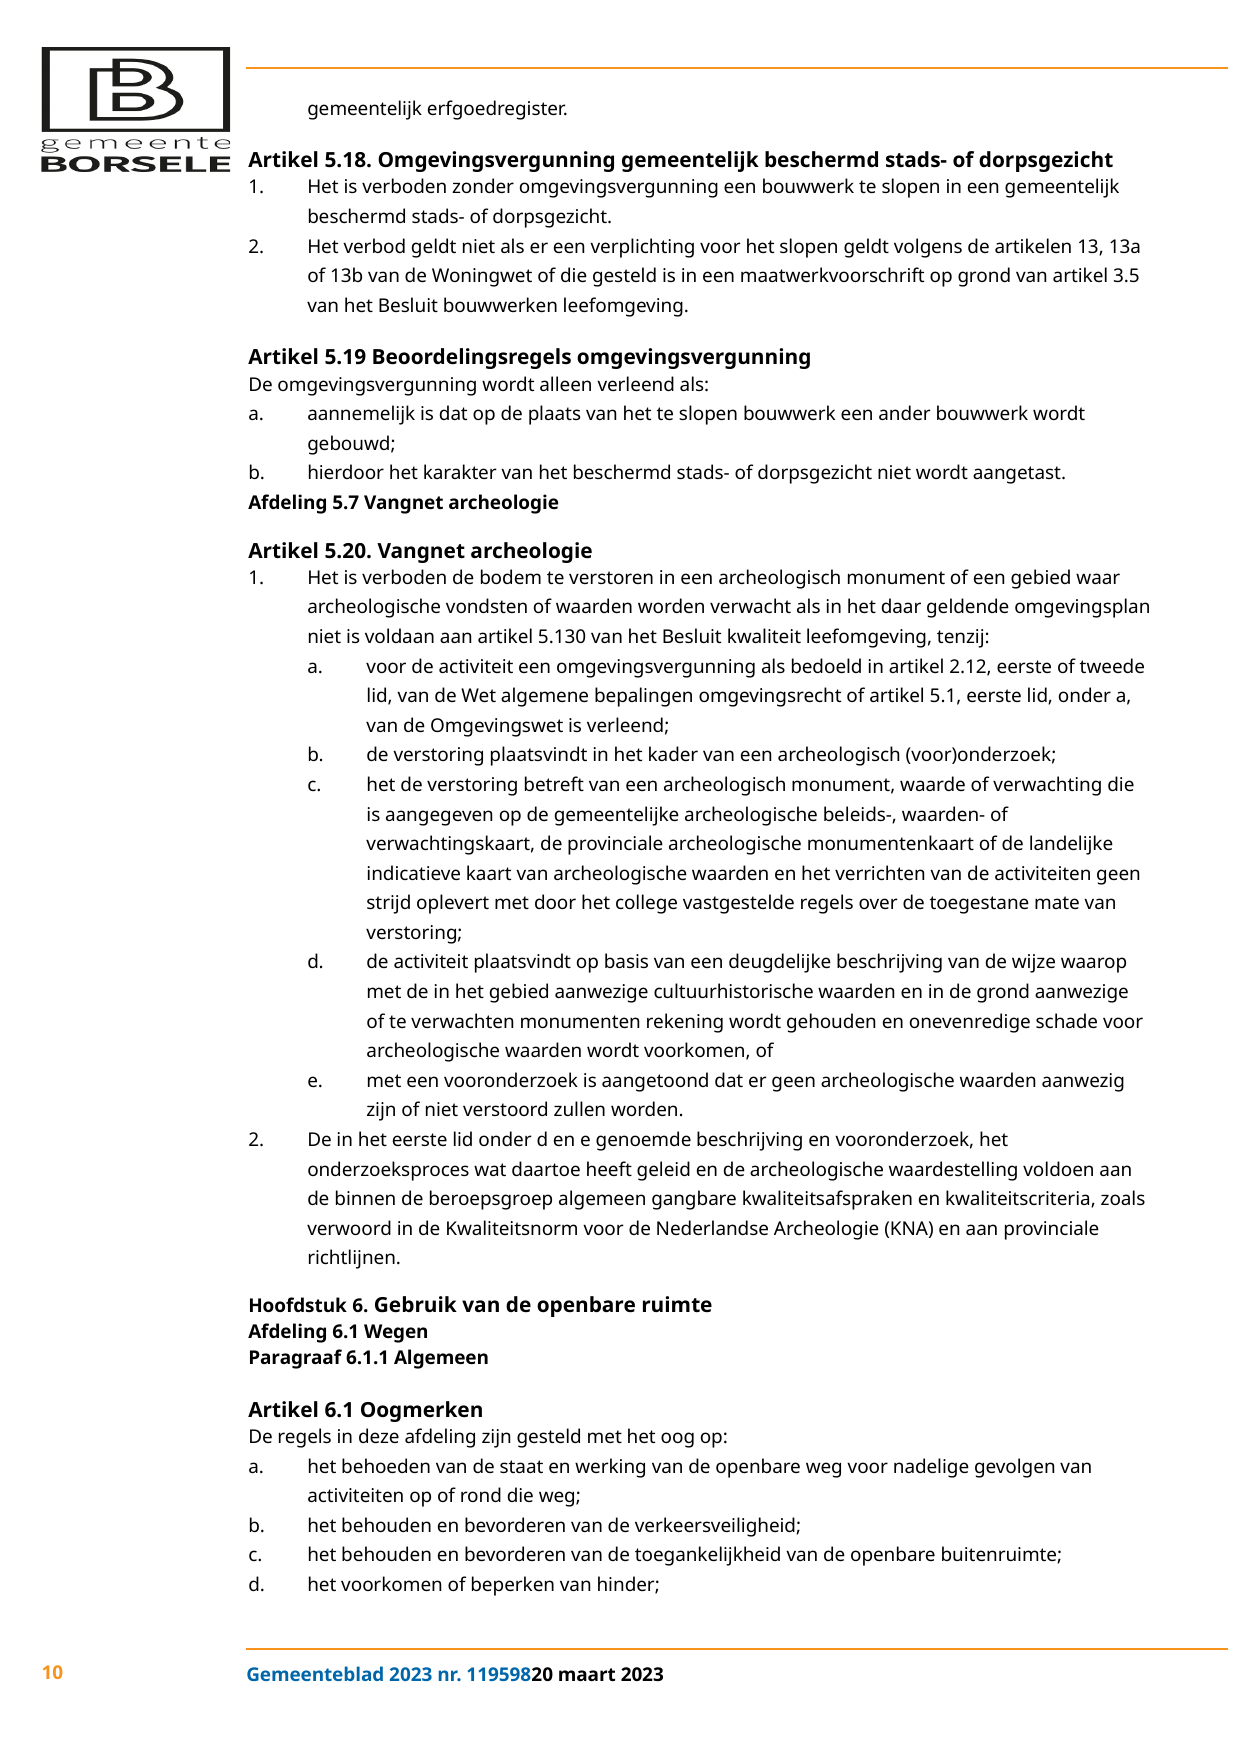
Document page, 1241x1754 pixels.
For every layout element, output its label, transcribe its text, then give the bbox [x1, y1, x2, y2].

list De in het eerste lid onder d en e genoemde beschrijving en vooronderzoek, het onderzoeksproces wat daartoe heeft geleid en de archeologische waardestelling voldoen aan de binnen de beroepsgroep algemeen gangbare kwaliteitsafspraken en kwaliteitscriteria, zoals verwoord in de Kwaliteitsnorm voor de Nederlandse Archeologie (KNA) en aan provinciale richtlijnen. [248, 1126, 1152, 1270]
list het voorkomen of beperken van hinder; [248, 1571, 1152, 1597]
list het de verstoring betreft van een archeologisch monument, waarde of verwachting die is aangegeven op de gemeentelijke archeologische beleids-, waarden- of verwachtingskaart, de provinciale archeologische monumentenkaart of de landelijke indicatieve kaart van archeologische waarden en het verrichten van de activiteiten geen strijd oplevert met door het college vastgestelde regels over de toegestane mate van verstoring; [307, 771, 1152, 945]
list hierdoor het karakter van het beschermd stads- of dorpsgezicht niet wordt aangetast. [248, 459, 1152, 485]
text Afdeling 6.1 Wegen [248, 1319, 1152, 1344]
list het behouden en bevorderen van de toegankelijkheid van de openbare buitenruimte; [248, 1542, 1152, 1567]
list gemeentelijk erfgoedregister. [248, 95, 1152, 121]
text Artikel 5.20. Vangnet archeologie [248, 536, 1152, 564]
text Artikel 5.18. Omgevingsvergunning gemeentelijk beschermd stads- of dorpsgezicht [248, 145, 1152, 174]
list aannemelijk is dat op de plaats van het te slopen bouwwerk een ander bouwwerk wordt gebouwd; [248, 400, 1152, 456]
list Het is verboden zonder omgevingsvergunning een bouwwerk te slopen in een gemeentelijk beschermd stads- of dorpsgezicht. [248, 174, 1152, 229]
list Het is verboden de bodem te verstoren in een archeologisch monument of een gebied waar archeologische vondsten of waarden worden verwacht als in het daar geldende omgevingsplan niet is voldaan aan artikel 5.130 van het Besluit kwaliteit leefomgeving, tenzij: [248, 564, 1152, 649]
text Hoofdstuk 6. Gebruik van de openbare ruimte [248, 1290, 1152, 1319]
list het behoeden van de staat en werking van de openbare weg voor nadelige gevolgen van activiteiten op of rond die weg; [248, 1453, 1152, 1508]
text Paragraaf 6.1.1 Algemeen [248, 1344, 1152, 1370]
text Artikel 5.19 Beoordelingsregels omgevingsvergunning [248, 342, 1152, 371]
list met een vooronderzoek is aangetoond dat er geen archeologische waarden aanwezig zijn of niet verstoord zullen worden. [307, 1067, 1152, 1122]
list de verstoring plaatsvindt in het kader van een archeologisch (voor)onderzoek; [307, 742, 1152, 767]
text Artikel 6.1 Oogmerken [248, 1395, 1152, 1423]
text De omgevingsvergunning wordt alleen verleend als: [248, 371, 1152, 397]
text Afdeling 5.7 Vangnet archeologie [248, 489, 1152, 515]
list de activiteit plaatsvindt op basis van een deugdelijke beschrijving van de wijze waarop met de in het gebied aanwezige cultuurhistorische waarden en in de grond aanwezige of te verwachten monumenten rekening wordt gehouden en onevenredige schade voor archeologische waarden wordt voorkomen, of [307, 949, 1152, 1063]
text De regels in deze afdeling zijn gesteld met het oog op: [248, 1423, 1152, 1449]
list voor de activiteit een omgevingsvergunning als bedoeld in artikel 2.12, eerste of tweede lid, van de Wet algemene bepalingen omgevingsrecht of artikel 5.1, eerste lid, onder a, van de Omgevingswet is verleend; [307, 653, 1152, 738]
list Het verbod geldt niet als er een verplichting voor het slopen geldt volgens de artikelen 13, 13a of 13b van de Woningwet of die gesteld is in een maatwerkvoorschrift op grond van artikel 3.5 van het Besluit bouwwerken leefomgeving. [248, 233, 1152, 318]
list het behouden en bevorderen van de verkeersveiligheid; [248, 1512, 1152, 1538]
picture [41, 47, 231, 172]
